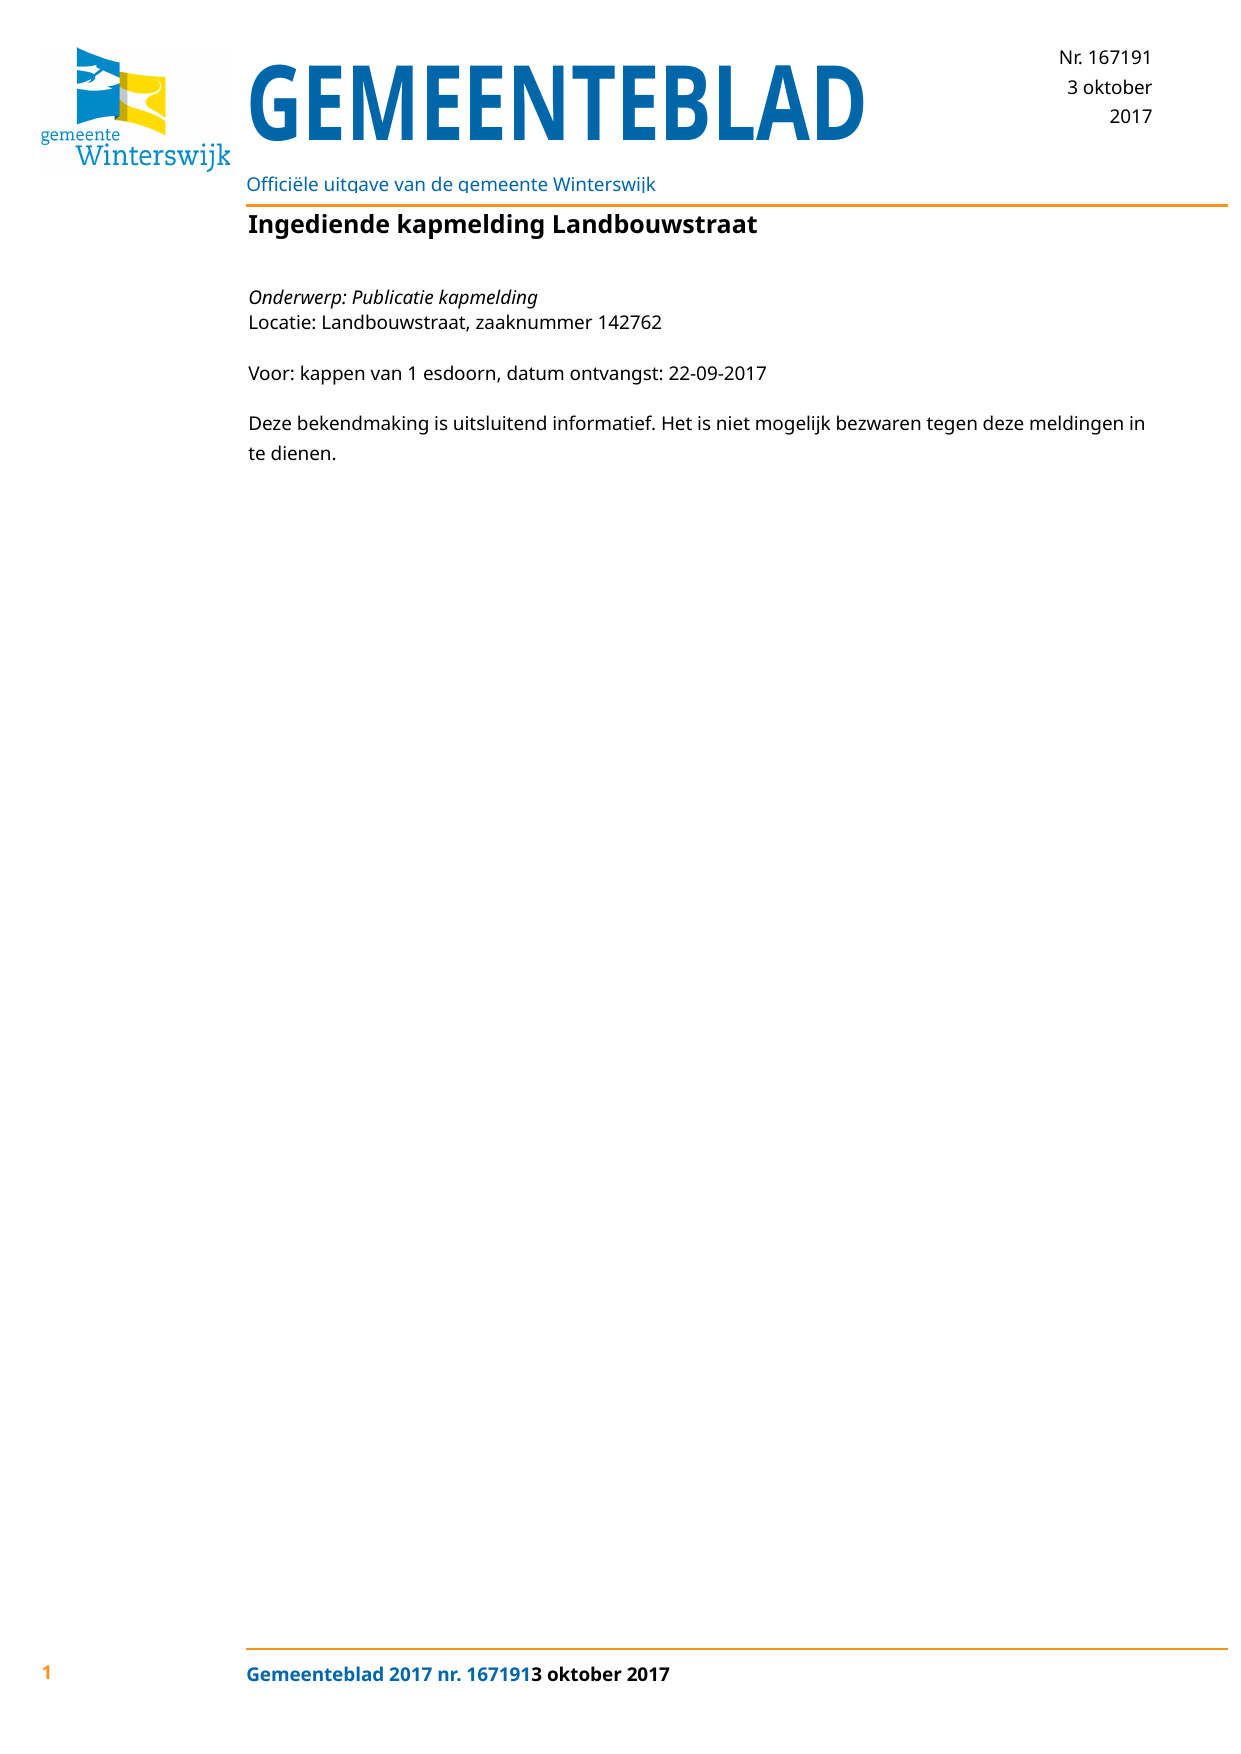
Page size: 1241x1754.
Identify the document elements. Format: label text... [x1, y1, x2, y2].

picture [41, 47, 231, 172]
picture [225, 153, 231, 162]
text Ingediende kapmelding Landbouwstraat [248, 207, 1152, 241]
text Voor: kappen van 1 esdoorn, datum ontvangst: 22-09-2017 [248, 360, 1152, 386]
text Onderwerp: Publicatie kapmelding [248, 284, 1152, 309]
text Locatie: Landbouwstraat, zaaknummer 142762 [248, 309, 1152, 335]
text Deze bekendmaking is uitsluitend informatief. Het is niet mogelijk bezwaren tegen deze meldingen in te dienen. [248, 410, 1152, 466]
